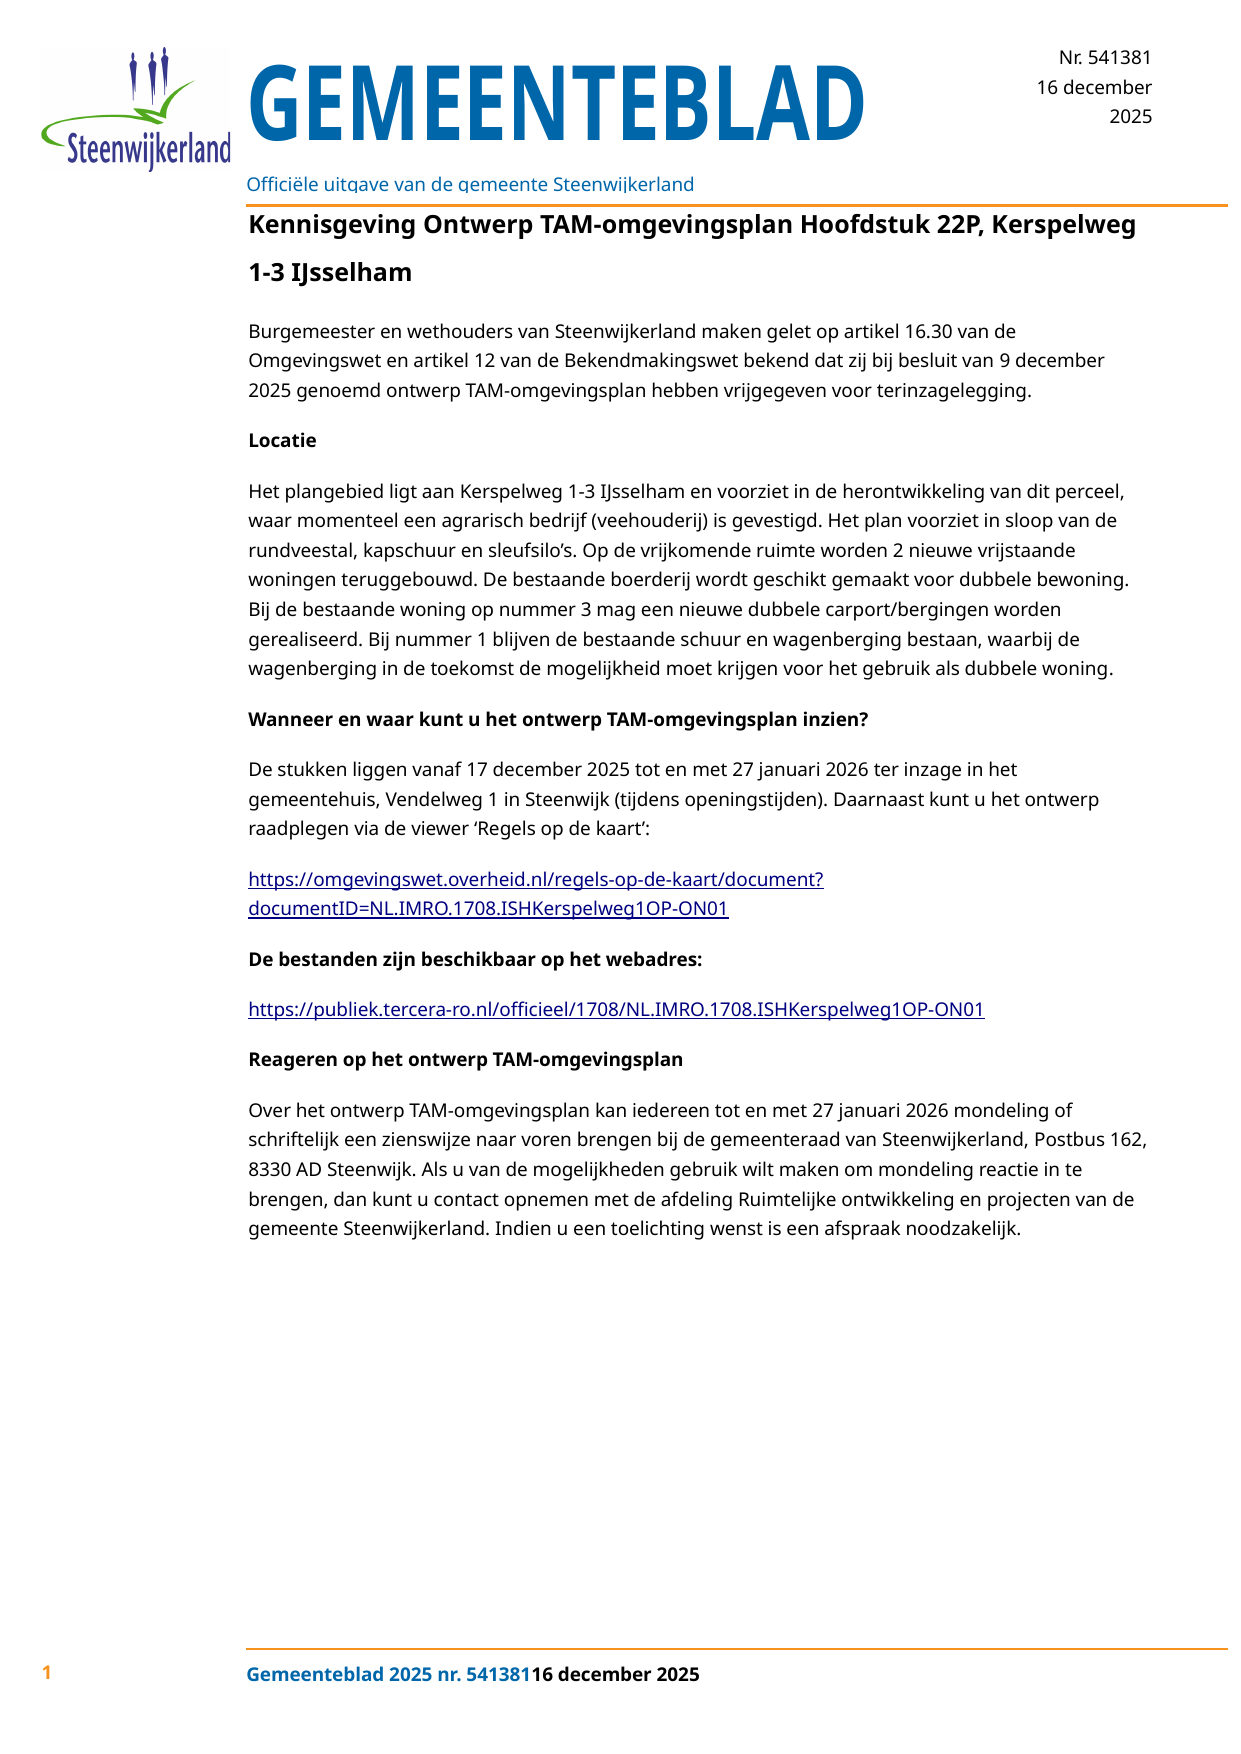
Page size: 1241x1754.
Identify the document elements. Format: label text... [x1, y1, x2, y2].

text Wanneer en waar kunt u het ontwerp TAM-omgevingsplan inzien? [248, 706, 1152, 732]
picture [41, 47, 231, 172]
text ​​​https://publiek.tercera-ro.nl/officieel/1708/NL.IMRO.1708.ISHKerspelweg1OP-ON01​ [248, 996, 1152, 1022]
text Burgemeester en wethouders van Steenwijkerland maken gelet op artikel 16.30 van de Omgevingswet en artikel 12 van de Bekendmakingswet bekend dat zij bij besluit van ​9 december 2025​ genoemd ontwerp TAM-omgevingsplan hebben vrijgegeven voor terinzagelegging. [248, 318, 1152, 403]
text De bestanden zijn beschikbaar op het webadres: [248, 946, 1152, 972]
text Het plangebied ligt aan ​Kerspelweg 1-3 IJsselham​ en voorziet in ​de herontwikkeling van dit perceel, waar momenteel een agrarisch bedrijf (veehouderij) is gevestigd. Het plan voorziet in sloop van de rundveestal, kapschuur en sleufsilo’s. Op de vrijkomende ruimte worden 2 nieuwe vrijstaande woningen teruggebouwd. De bestaande boerderij wordt geschikt gemaakt voor dubbele bewoning. Bij de bestaande woning op nummer 3 mag een nieuwe dubbele carport/bergingen worden gerealiseerd. Bij nummer 1 blijven de bestaande schuur en wagenberging bestaan, waarbij de wagenberging in de toekomst de mogelijkheid moet krijgen voor het gebruik als dubbele woning​. [248, 478, 1152, 681]
text Over het ontwerp TAM-omgevingsplan kan iedereen tot en met ​27 januari 2026​ mondeling of schriftelijk een zienswijze naar voren brengen bij de gemeenteraad van Steenwijkerland, ​Postbus 162​, ​8330 AD​ ​Steenwijk​. Als u van de mogelijkheden gebruik wilt maken om mondeling reactie in te brengen, dan kunt u contact opnemen met de afdeling Ruimtelijke ontwikkeling en projecten van de gemeente Steenwijkerland. Indien u een toelichting wenst is een afspraak noodzakelijk. [248, 1097, 1152, 1241]
text De stukken liggen vanaf ​17 december 2025​ tot en met ​27 januari 2026​ ter inzage in het gemeentehuis, ​Vendelweg 1​ in ​Steenwijk​ (tijdens openingstijden). Daarnaast kunt u het ontwerp raadplegen via de viewer ‘Regels op de kaart’: [248, 756, 1152, 841]
text Locatie [248, 427, 1152, 453]
text Kennisgeving Ontwerp ​TAM-omgevingsplan Hoofdstuk 22P, Kerspelweg 1-3 IJsselham​ [248, 207, 1152, 288]
text Reageren op het ontwerp TAM-omgevingsplan [248, 1047, 1152, 1072]
text ​​​https://omgevingswet.overheid.nl/regels-op-de-kaart/document?documentID=NL.IMRO.1708.ISHKerspelweg1OP-ON01​ [248, 866, 1152, 921]
